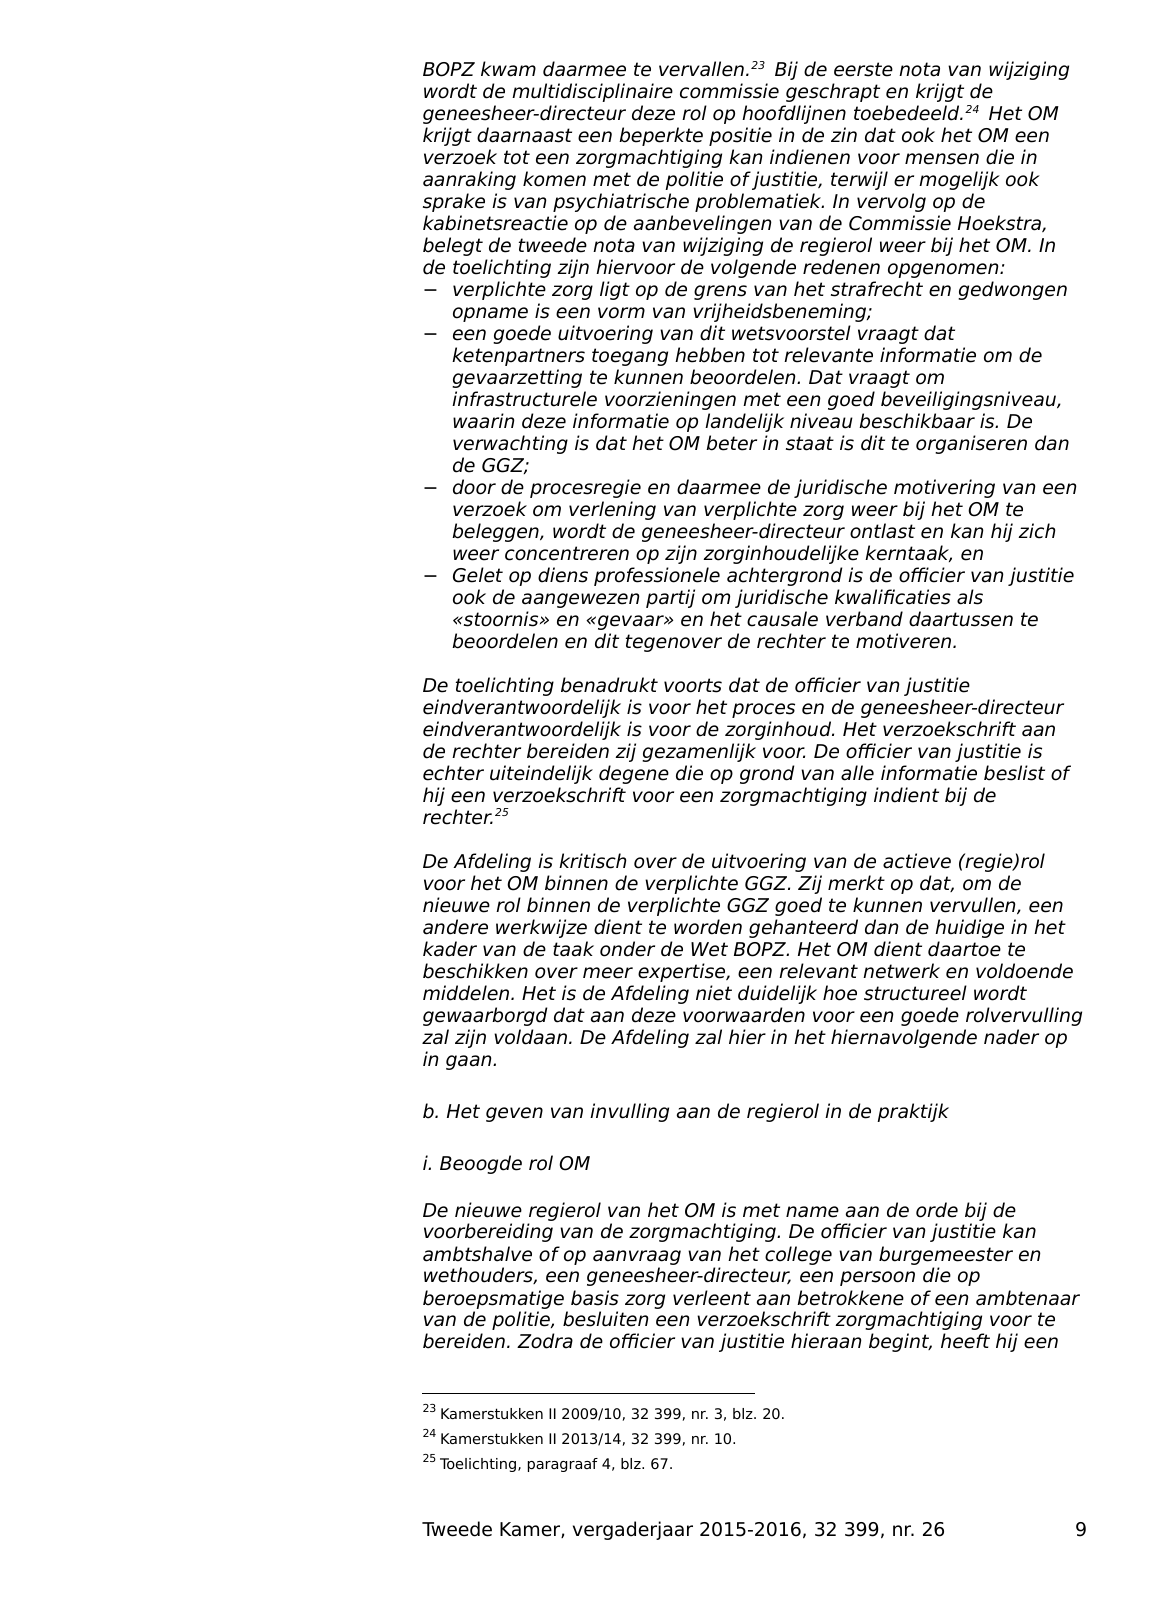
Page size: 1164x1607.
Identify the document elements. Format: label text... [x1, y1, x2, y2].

text − verplichte zorg ligt op de grens van het strafrecht en gedwongen opname is een vorm van vrijheidsbeneming; [422, 279, 1087, 323]
text − Gelet op diens professionele achtergrond is de officier van justitie ook de aangewezen partij om juridische kwalificaties als «stoornis» en «gevaar» en het causale verband daartussen te beoordelen en dit tegenover de rechter te motiveren. [422, 564, 1087, 652]
text − een goede uitvoering van dit wetsvoorstel vraagt dat ketenpartners toegang hebben tot relevante informatie om de gevaarzetting te kunnen beoordelen. Dat vraagt om infrastructurele voorzieningen met een goed beveiligingsniveau, waarin deze informatie op landelijk niveau beschikbaar is. De verwachting is dat het OM beter in staat is dit te organiseren dan de GGZ; [422, 323, 1087, 477]
text BOPZ kwam daarmee te vervallen. Bij de eerste nota van wijziging wordt de multidisciplinaire commissie geschrapt en krijgt de geneesheer-directeur deze rol op hoofdlijnen toebedeeld. Het OM krijgt daarnaast een beperkte positie in de zin dat ook het OM een verzoek tot een zorgmachtiging kan indienen voor mensen die in aanraking komen met de politie of justitie, terwijl er mogelijk ook sprake is van psychiatrische problematiek. In vervolg op de kabinetsreactie op de aanbevelingen van de Commissie Hoekstra, belegt de tweede nota van wijziging de regierol weer bij het OM. In de toelichting zijn hiervoor de volgende redenen opgenomen: [422, 59, 1087, 279]
text De Afdeling is kritisch over de uitvoering van de actieve (regie)rol voor het OM binnen de verplichte GGZ. Zij merkt op dat, om de nieuwe rol binnen de verplichte GGZ goed te kunnen vervullen, een andere werkwijze dient te worden gehanteerd dan de huidige in het kader van de taak onder de Wet BOPZ. Het OM dient daartoe te beschikken over meer expertise, een relevant netwerk en voldoende middelen. Het is de Afdeling niet duidelijk hoe structureel wordt gewaarborgd dat aan deze voorwaarden voor een goede rolvervulling zal zijn voldaan. De Afdeling zal hier in het hiernavolgende nader op in gaan. [422, 851, 1087, 1071]
subtitle i. Beoogde rol OM [422, 1152, 1087, 1174]
text Kamerstukken II 2013/14, 32 399, nr. 10. [422, 1427, 1087, 1449]
subtitle b. Het geven van invulling aan de regierol in de praktijk [422, 1101, 1087, 1122]
text Kamerstukken II 2009/10, 32 399, nr. 3, blz. 20. [422, 1402, 1087, 1424]
text − door de procesregie en daarmee de juridische motivering van een verzoek om verlening van verplichte zorg weer bij het OM te beleggen, wordt de geneesheer-directeur ontlast en kan hij zich weer concentreren op zijn zorginhoudelijke kerntaak, en [422, 477, 1087, 564]
text De toelichting benadrukt voorts dat de officier van justitie eindverantwoordelijk is voor het proces en de geneesheer-directeur eindverantwoordelijk is voor de zorginhoud. Het verzoekschrift aan de rechter bereiden zij gezamenlijk voor. De officier van justitie is echter uiteindelijk degene die op grond van alle informatie beslist of hij een verzoekschrift voor een zorgmachtiging indient bij de rechter. [422, 675, 1087, 828]
text Toelichting, paragraaf 4, blz. 67. [422, 1452, 1087, 1474]
text De nieuwe regierol van het OM is met name aan de orde bij de voorbereiding van de zorgmachtiging. De officier van justitie kan ambtshalve of op aanvraag van het college van burgemeester en wethouders, een geneesheer-directeur, een persoon die op beroepsmatige basis zorg verleent aan betrokkene of een ambtenaar van de politie, besluiten een verzoekschrift zorgmachtiging voor te bereiden. Zodra de officier van justitie hieraan begint, heeft hij een [422, 1199, 1087, 1353]
